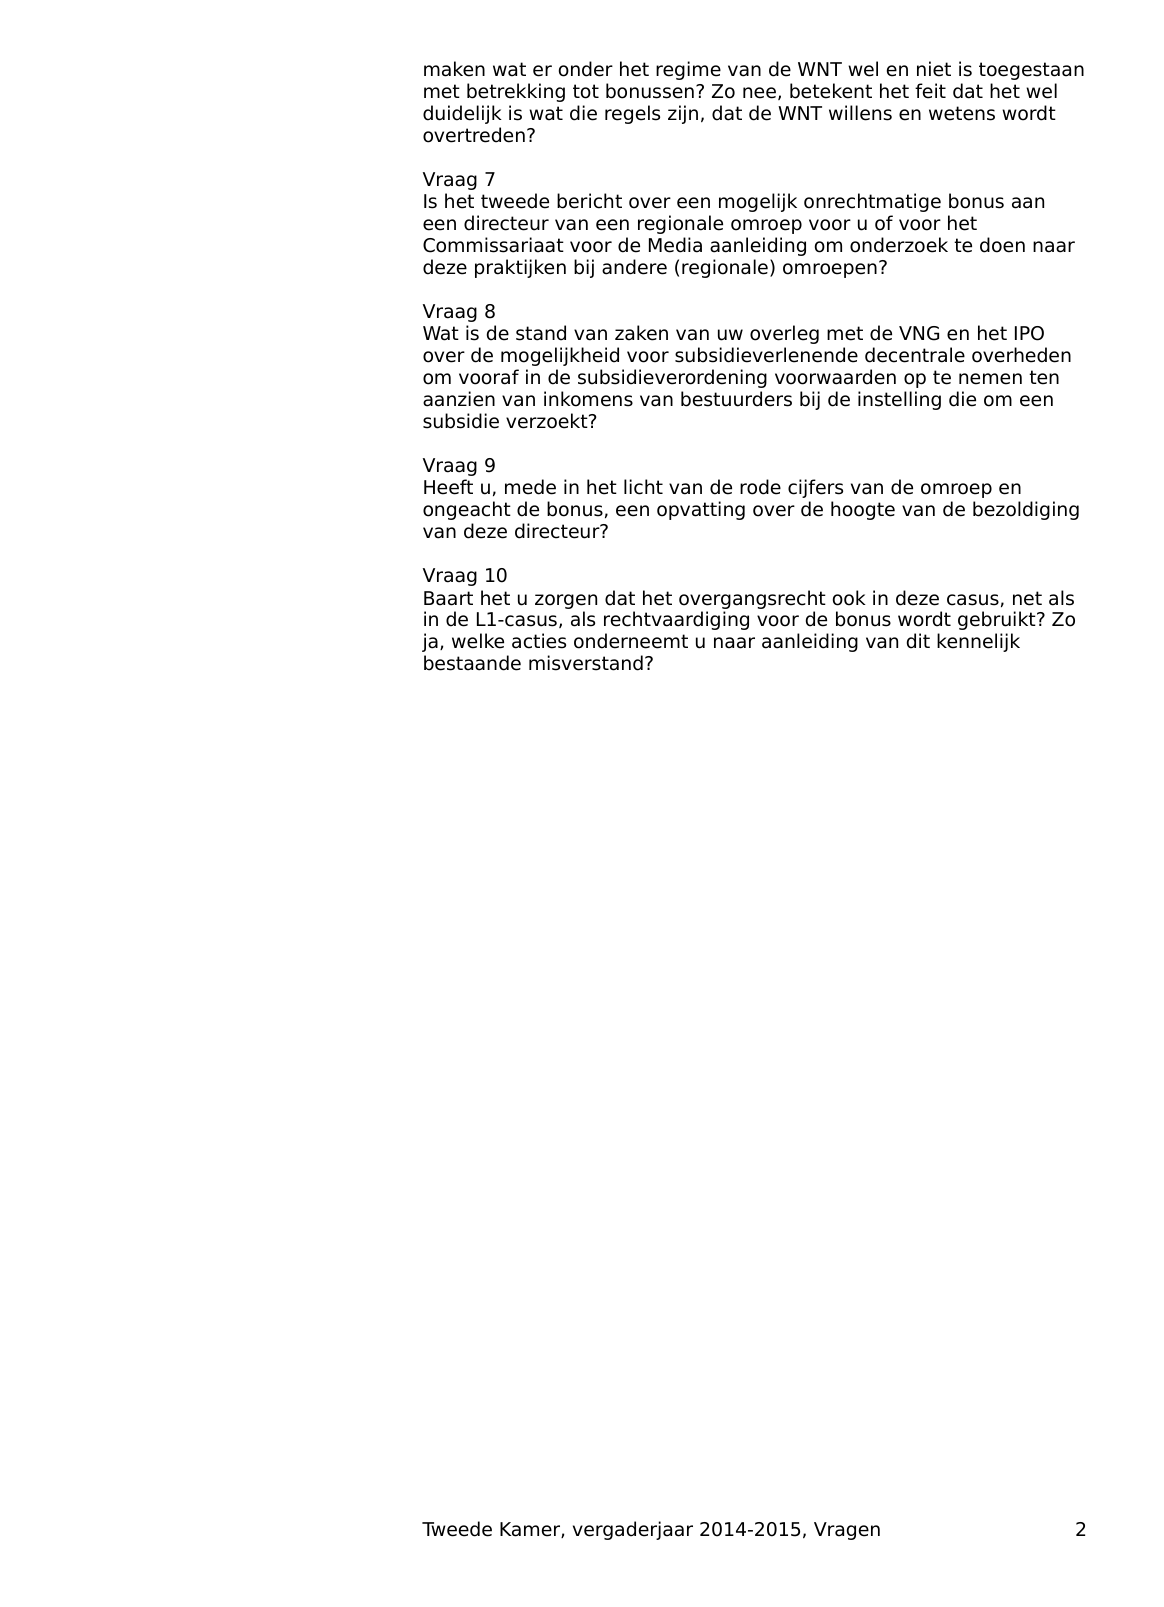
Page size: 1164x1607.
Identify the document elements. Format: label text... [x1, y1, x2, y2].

text Vraag 7 [422, 169, 1087, 191]
text Heeft u, mede in het licht van de rode cijfers van de omroep en ongeacht de bonus, een opvatting over de hoogte van de bezoldiging van deze directeur? [422, 477, 1087, 543]
text Vraag 8 [422, 301, 1087, 323]
text Is het tweede bericht over een mogelijk onrechtmatige bonus aan een directeur van een regionale omroep voor u of voor het Commissariaat voor de Media aanleiding om onderzoek te doen naar deze praktijken bij andere (regionale) omroepen? [422, 191, 1087, 279]
text Vraag 9 [422, 455, 1087, 477]
text Baart het u zorgen dat het overgangsrecht ook in deze casus, net als in de L1-casus, als rechtvaardiging voor de bonus wordt gebruikt? Zo ja, welke acties onderneemt u naar aanleiding van dit kennelijk bestaande misverstand? [422, 587, 1087, 675]
text Vraag 10 [422, 565, 1087, 587]
text Wat is de stand van zaken van uw overleg met de VNG en het IPO over de mogelijkheid voor subsidieverlenende decentrale overheden om vooraf in de subsidieverordening voorwaarden op te nemen ten aanzien van inkomens van bestuurders bij de instelling die om een subsidie verzoekt? [422, 323, 1087, 433]
text maken wat er onder het regime van de WNT wel en niet is toegestaan met betrekking tot bonussen? Zo nee, betekent het feit dat het wel duidelijk is wat die regels zijn, dat de WNT willens en wetens wordt overtreden? [422, 59, 1087, 147]
